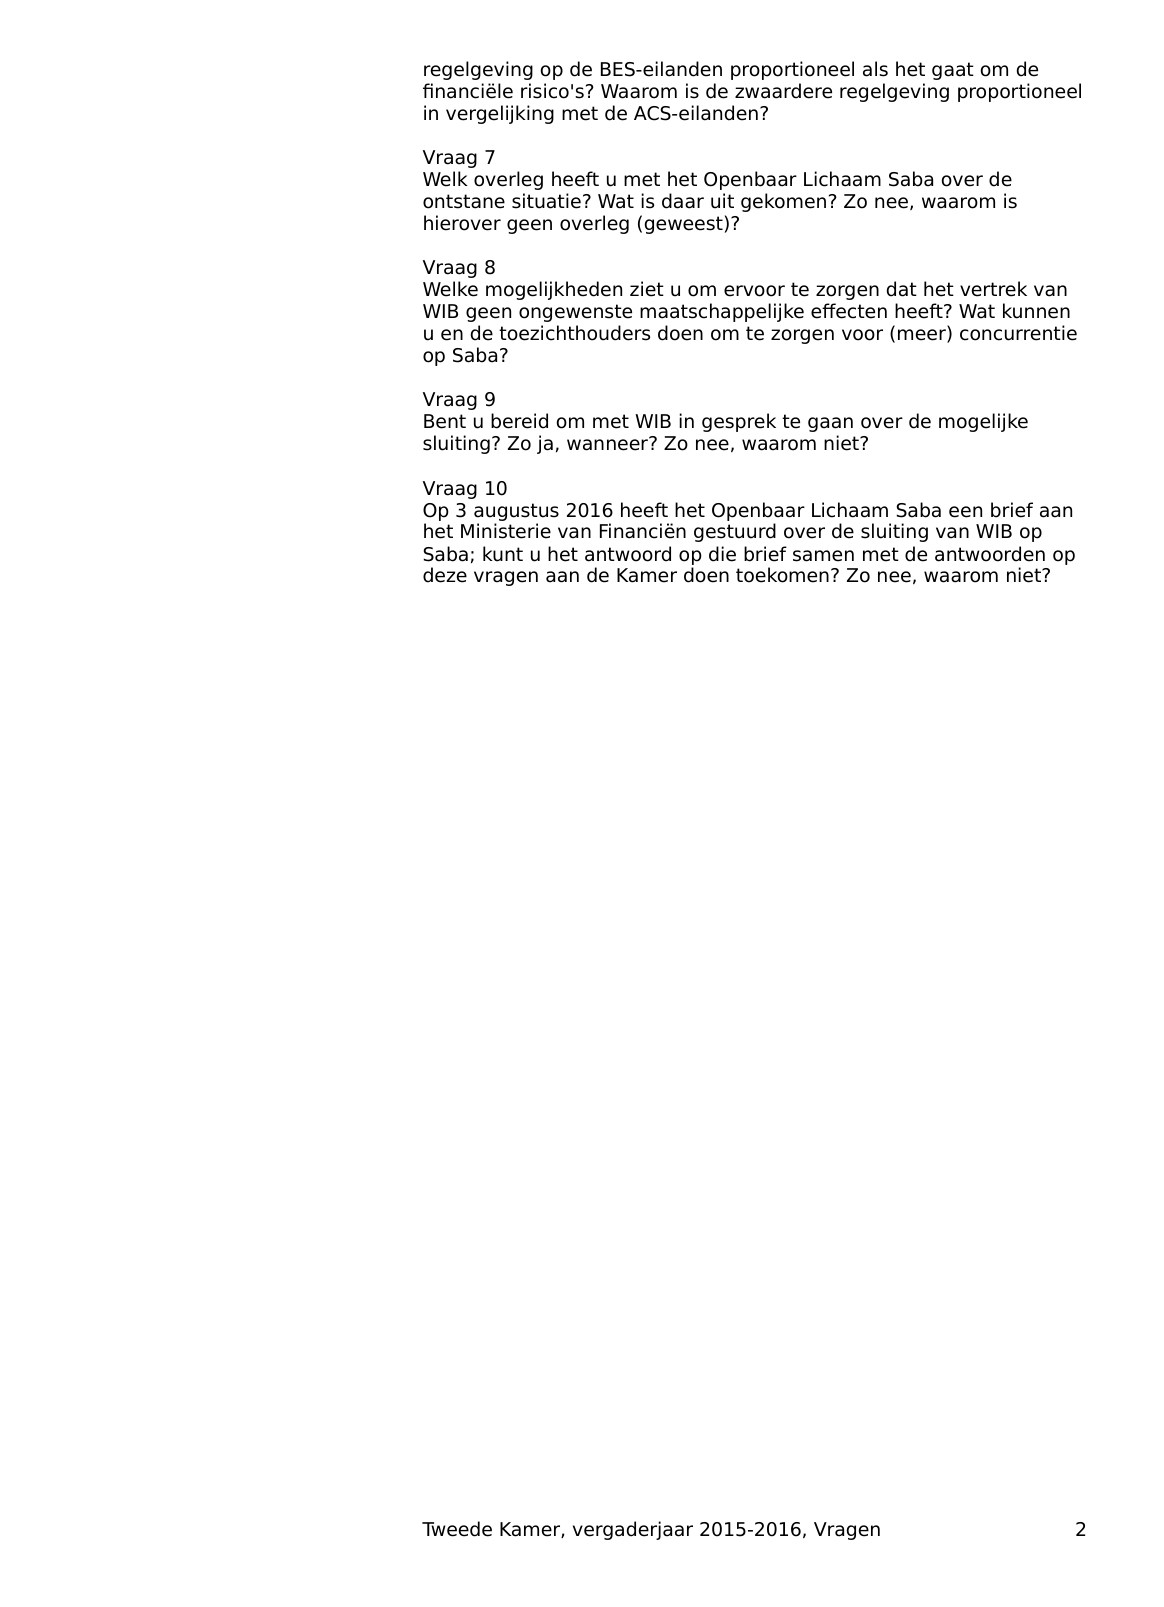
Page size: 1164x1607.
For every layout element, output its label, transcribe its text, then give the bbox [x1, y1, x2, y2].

text Vraag 7 [422, 147, 1087, 169]
text Welke mogelijkheden ziet u om ervoor te zorgen dat het vertrek van WIB geen ongewenste maatschappelijke effecten heeft? Wat kunnen u en de toezichthouders doen om te zorgen voor (meer) concurrentie op Saba? [422, 279, 1087, 367]
text Vraag 10 [422, 477, 1087, 499]
text Op 3 augustus 2016 heeft het Openbaar Lichaam Saba een brief aan het Ministerie van Financiën gestuurd over de sluiting van WIB op Saba; kunt u het antwoord op die brief samen met de antwoorden op deze vragen aan de Kamer doen toekomen? Zo nee, waarom niet? [422, 499, 1087, 587]
text Welk overleg heeft u met het Openbaar Lichaam Saba over de ontstane situatie? Wat is daar uit gekomen? Zo nee, waarom is hierover geen overleg (geweest)? [422, 169, 1087, 235]
text regelgeving op de BES-eilanden proportioneel als het gaat om de financiële risico's? Waarom is de zwaardere regelgeving proportioneel in vergelijking met de ACS-eilanden? [422, 59, 1087, 125]
text Vraag 8 [422, 257, 1087, 279]
text Vraag 9 [422, 389, 1087, 411]
text Bent u bereid om met WIB in gesprek te gaan over de mogelijke sluiting? Zo ja, wanneer? Zo nee, waarom niet? [422, 411, 1087, 455]
